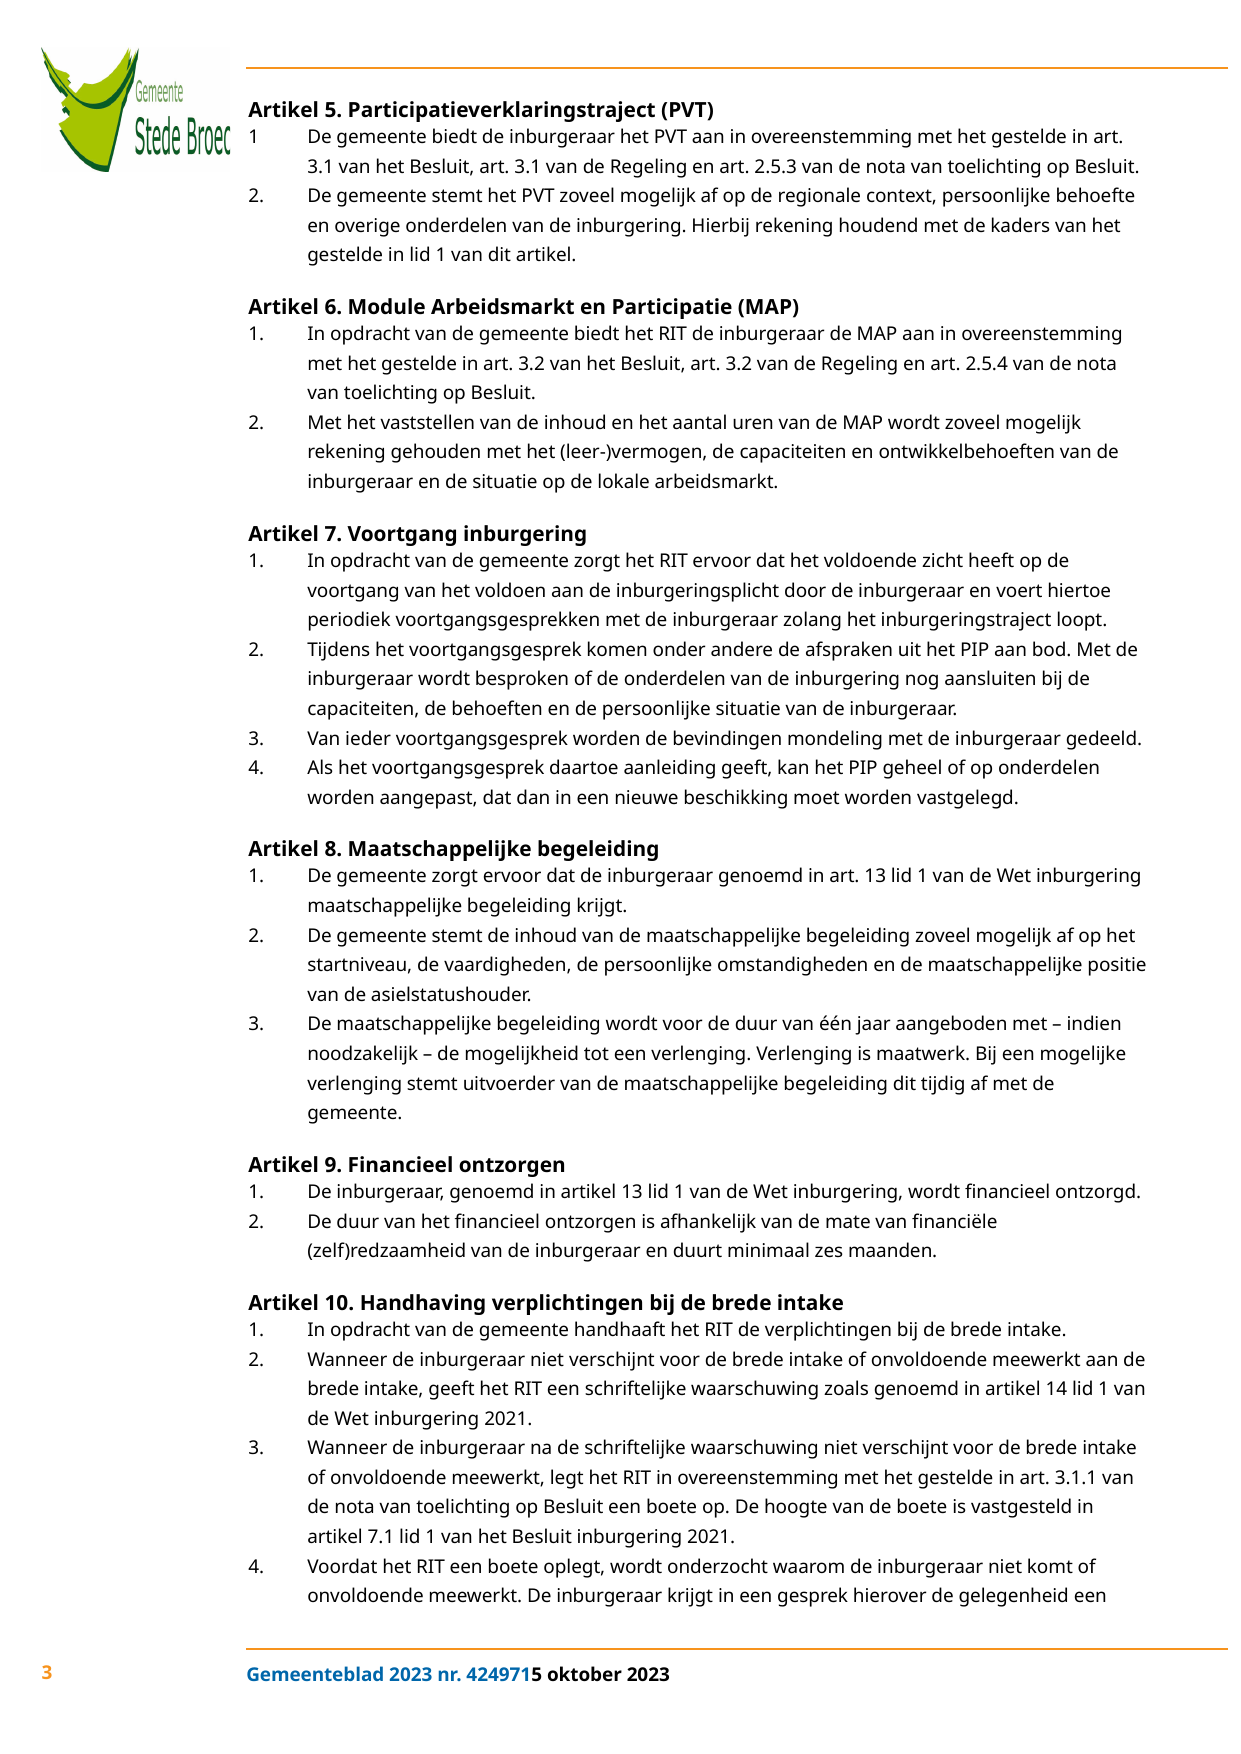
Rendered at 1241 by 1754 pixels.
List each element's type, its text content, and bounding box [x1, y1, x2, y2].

list De maatschappelijke begeleiding wordt voor de duur van één jaar aangeboden met – indien noodzakelijk – de mogelijkheid tot een verlenging. Verlenging is maatwerk. Bij een mogelijke verlenging stemt uitvoerder van de maatschappelijke begeleiding dit tijdig af met de gemeente. [248, 1011, 1152, 1125]
list De gemeente zorgt ervoor dat de inburgeraar genoemd in art. 13 lid 1 van de Wet inburgering maatschappelijke begeleiding krijgt. [248, 863, 1152, 918]
list De duur van het financieel ontzorgen is afhankelijk van de mate van financiële (zelf)redzaamheid van de inburgeraar en duurt minimaal zes maanden. [248, 1208, 1152, 1263]
list Van ieder voortgangsgesprek worden de bevindingen mondeling met de inburgeraar gedeeld. [248, 725, 1152, 750]
picture [41, 47, 231, 172]
list Voordat het RIT een boete oplegt, wordt onderzocht waarom de inburgeraar niet komt of onvoldoende meewerkt. De inburgeraar krijgt in een gesprek hierover de gelegenheid een [248, 1553, 1152, 1608]
list In opdracht van de gemeente zorgt het RIT ervoor dat het voldoende zicht heeft op de voortgang van het voldoen aan de inburgeringsplicht door de inburgeraar en voert hiertoe periodiek voortgangsgesprekken met de inburgeraar zolang het inburgeringstraject loopt. [248, 547, 1152, 632]
text Artikel 5. Participatieverklaringstraject (PVT) [248, 95, 1152, 123]
list De gemeente stemt het PVT zoveel mogelijk af op de regionale context, persoonlijke behoefte en overige onderdelen van de inburgering. Hierbij rekening houdend met de kaders van het gestelde in lid 1 van dit artikel. [248, 182, 1152, 267]
list In opdracht van de gemeente handhaaft het RIT de verplichtingen bij de brede intake. [248, 1316, 1152, 1342]
list Met het vaststellen van de inhoud en het aantal uren van de MAP wordt zoveel mogelijk rekening gehouden met het (leer-)vermogen, de capaciteiten en ontwikkelbehoeften van de inburgeraar en de situatie op de lokale arbeidsmarkt. [248, 409, 1152, 494]
text Artikel 9. Financieel ontzorgen [248, 1150, 1152, 1178]
list Wanneer de inburgeraar na de schriftelijke waarschuwing niet verschijnt voor de brede intake of onvoldoende meewerkt, legt het RIT in overeenstemming met het gestelde in art. 3.1.1 van de nota van toelichting op Besluit een boete op. De hoogte van de boete is vastgesteld in artikel 7.1 lid 1 van het Besluit inburgering 2021. [248, 1434, 1152, 1549]
text Artikel 6. Module Arbeidsmarkt en Participatie (MAP) [248, 292, 1152, 320]
text Artikel 8. Maatschappelijke begeleiding [248, 834, 1152, 863]
list Als het voortgangsgesprek daartoe aanleiding geeft, kan het PIP geheel of op onderdelen worden aangepast, dat dan in een nieuwe beschikking moet worden vastgelegd. [248, 754, 1152, 809]
text Artikel 7. Voortgang inburgering [248, 519, 1152, 547]
list Tijdens het voortgangsgesprek komen onder andere de afspraken uit het PIP aan bod. Met de inburgeraar wordt besproken of de onderdelen van de inburgering nog aansluiten bij de capaciteiten, de behoeften en de persoonlijke situatie van de inburgeraar. [248, 636, 1152, 721]
list De gemeente biedt de inburgeraar het PVT aan in overeenstemming met het gestelde in art. 3.1 van het Besluit, art. 3.1 van de Regeling en art. 2.5.3 van de nota van toelichting op Besluit. [248, 123, 1152, 178]
list De gemeente stemt de inhoud van de maatschappelijke begeleiding zoveel mogelijk af op het startniveau, de vaardigheden, de persoonlijke omstandigheden en de maatschappelijke positie van de asielstatushouder. [248, 922, 1152, 1007]
list Wanneer de inburgeraar niet verschijnt voor de brede intake of onvoldoende meewerkt aan de brede intake, geeft het RIT een schriftelijke waarschuwing zoals genoemd in artikel 14 lid 1 van de Wet inburgering 2021. [248, 1346, 1152, 1431]
list In opdracht van de gemeente biedt het RIT de inburgeraar de MAP aan in overeenstemming met het gestelde in art. 3.2 van het Besluit, art. 3.2 van de Regeling en art. 2.5.4 van de nota van toelichting op Besluit. [248, 320, 1152, 405]
list De inburgeraar, genoemd in artikel 13 lid 1 van de Wet inburgering, wordt financieel ontzorgd. [248, 1178, 1152, 1204]
text Artikel 10. Handhaving verplichtingen bij de brede intake [248, 1288, 1152, 1316]
